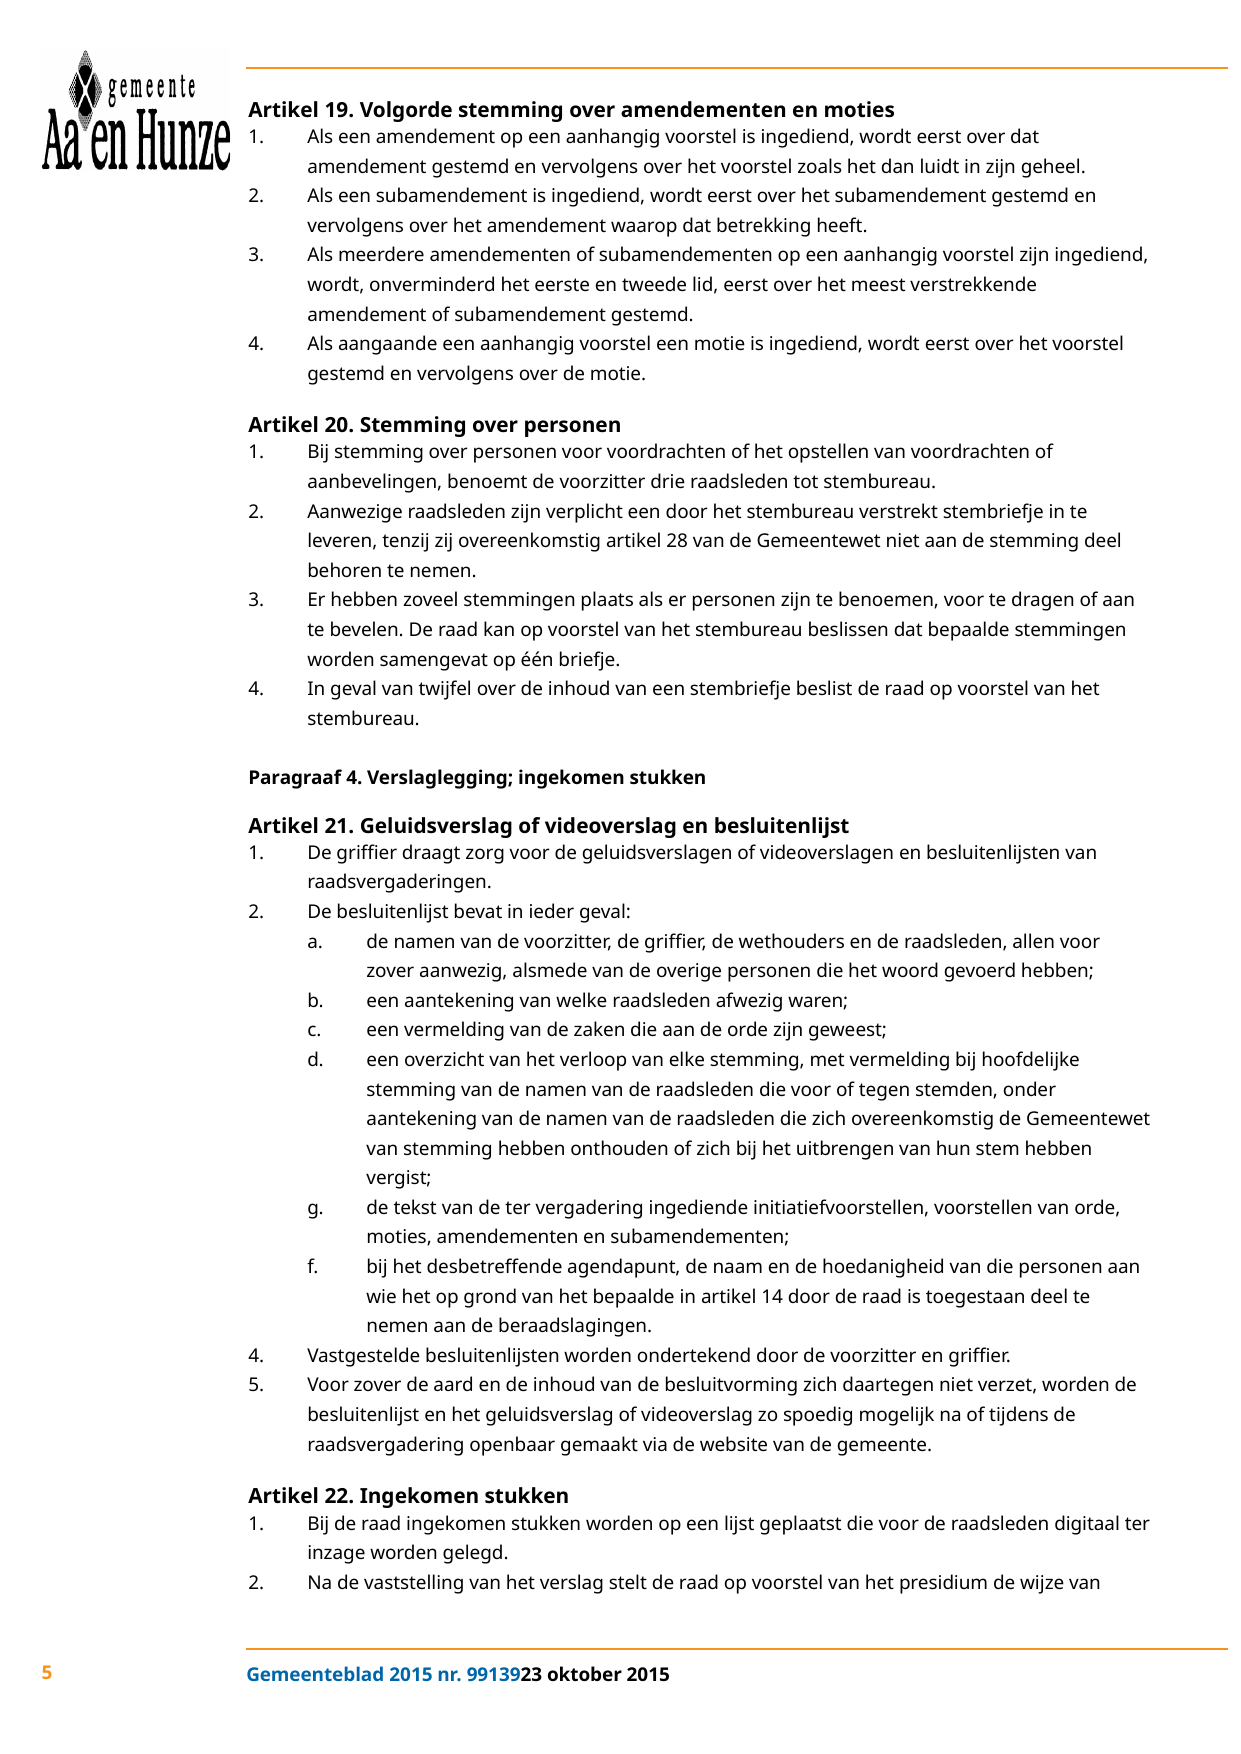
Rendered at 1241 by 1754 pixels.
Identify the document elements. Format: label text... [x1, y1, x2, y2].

list In geval van twijfel over de inhoud van een stembriefje beslist de raad op voorstel van het stembureau. [248, 675, 1152, 731]
list Voor zover de aard en de inhoud van de besluitvorming zich daartegen niet verzet, worden de besluitenlijst en het geluidsverslag of videoverslag zo spoedig mogelijk na of tijdens de raadsvergadering openbaar gemaakt via de website van de gemeente. [248, 1372, 1152, 1457]
list Als een subamendement is ingediend, wordt eerst over het subamendement gestemd en vervolgens over het amendement waarop dat betrekking heeft. [248, 182, 1152, 238]
list Aanwezige raadsleden zijn verplicht een door het stembureau verstrekt stembriefje in te leveren, tenzij zij overeenkomstig artikel 28 van de Gemeentewet niet aan de stemming deel behoren te nemen. [248, 498, 1152, 583]
list een vermelding van de zaken die aan de orde zijn geweest; [307, 1017, 1152, 1042]
list Als een amendement op een aanhangig voorstel is ingediend, wordt eerst over dat amendement gestemd en vervolgens over het voorstel zoals het dan luidt in zijn geheel. [248, 123, 1152, 178]
list Als aangaande een aanhangig voorstel een motie is ingediend, wordt eerst over het voorstel gestemd en vervolgens over de motie. [248, 330, 1152, 386]
text Artikel 22. Ingekomen stukken [248, 1481, 1152, 1510]
text Paragraaf 4. Verslaglegging; ingekomen stukken [248, 764, 1152, 790]
list Bij stemming over personen voor voordrachten of het opstellen van voordrachten of aanbevelingen, benoemt de voorzitter drie raadsleden tot stembureau. [248, 439, 1152, 494]
picture [41, 47, 231, 172]
list bij het desbetreffende agendapunt, de naam en de hoedanigheid van die personen aan wie het op grond van het bepaalde in artikel 14 door de raad is toegestaan deel te nemen aan de beraadslagingen. [307, 1253, 1152, 1338]
list Vastgestelde besluitenlijsten worden ondertekend door de voorzitter en griffier. [248, 1342, 1152, 1368]
list een aantekening van welke raadsleden afwezig waren; [307, 987, 1152, 1013]
text Artikel 21. Geluidsverslag of videoverslag en besluitenlijst [248, 811, 1152, 839]
list de tekst van de ter vergadering ingediende initiatiefvoorstellen, voorstellen van orde, moties, amendementen en subamendementen; [307, 1194, 1152, 1249]
list De besluitenlijst bevat in ieder geval: [248, 898, 1152, 924]
list de namen van de voorzitter, de griffier, de wethouders en de raadsleden, allen voor zover aanwezig, alsmede van de overige personen die het woord gevoerd hebben; [307, 928, 1152, 983]
list Na de vaststelling van het verslag stelt de raad op voorstel van het presidium de wijze van [248, 1569, 1152, 1594]
text Artikel 20. Stemming over personen [248, 410, 1152, 439]
list Als meerdere amendementen of subamendementen op een aanhangig voorstel zijn ingediend, wordt, onverminderd het eerste en tweede lid, eerst over het meest verstrekkende amendement of subamendement gestemd. [248, 242, 1152, 326]
text Artikel 19. Volgorde stemming over amendementen en moties [248, 95, 1152, 123]
list Er hebben zoveel stemmingen plaats als er personen zijn te benoemen, voor te dragen of aan te bevelen. De raad kan op voorstel van het stembureau beslissen dat bepaalde stemmingen worden samengevat op één briefje. [248, 587, 1152, 672]
list Bij de raad ingekomen stukken worden op een lijst geplaatst die voor de raadsleden digitaal ter inzage worden gelegd. [248, 1510, 1152, 1565]
list De griffier draagt zorg voor de geluidsverslagen of videoverslagen en besluitenlijsten van raadsvergaderingen. [248, 839, 1152, 894]
list een overzicht van het verloop van elke stemming, met vermelding bij hoofdelijke stemming van de namen van de raadsleden die voor of tegen stemden, onder aantekening van de namen van de raadsleden die zich overeenkomstig de Gemeentewet van stemming hebben onthouden of zich bij het uitbrengen van hun stem hebben vergist; [307, 1046, 1152, 1190]
